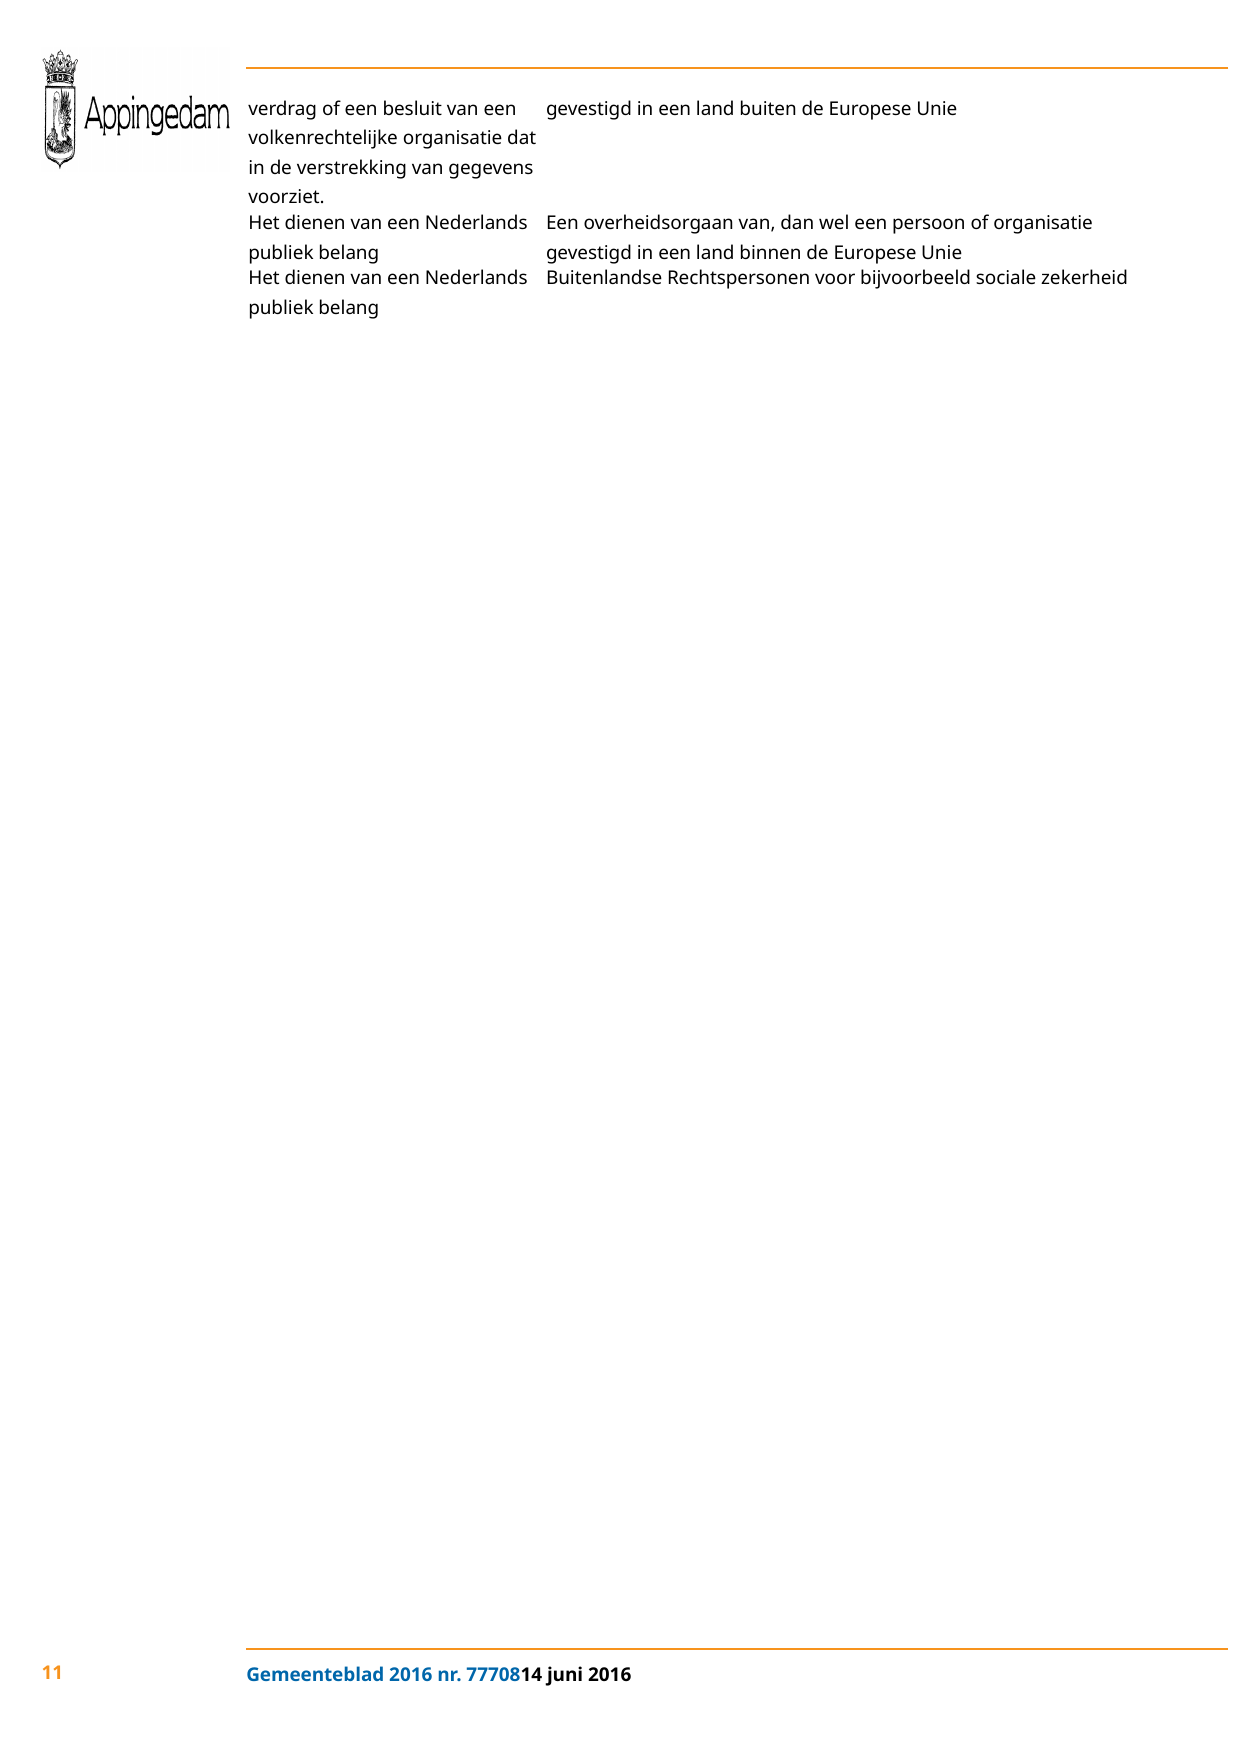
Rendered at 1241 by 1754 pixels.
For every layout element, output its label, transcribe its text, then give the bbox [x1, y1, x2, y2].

table_cell Buitenlandse Rechtspersonen voor bijvoorbeeld sociale zekerheid [546, 265, 1152, 320]
picture [41, 47, 231, 172]
table_cell Het dienen van een Nederlands publiek belang [248, 209, 546, 264]
table_cell Een overheidsorgaan van, dan wel een persoon of organisatie gevestigd in een land binnen de Europese Unie [546, 209, 1152, 264]
table_cell verdrag of een besluit van een volkenrechtelijke organisatie dat in de verstrekking van gegevens voorziet. [248, 95, 546, 209]
table_cell gevestigd in een land buiten de Europese Unie [546, 95, 1152, 209]
table_cell Het dienen van een Nederlands publiek belang [248, 265, 546, 320]
